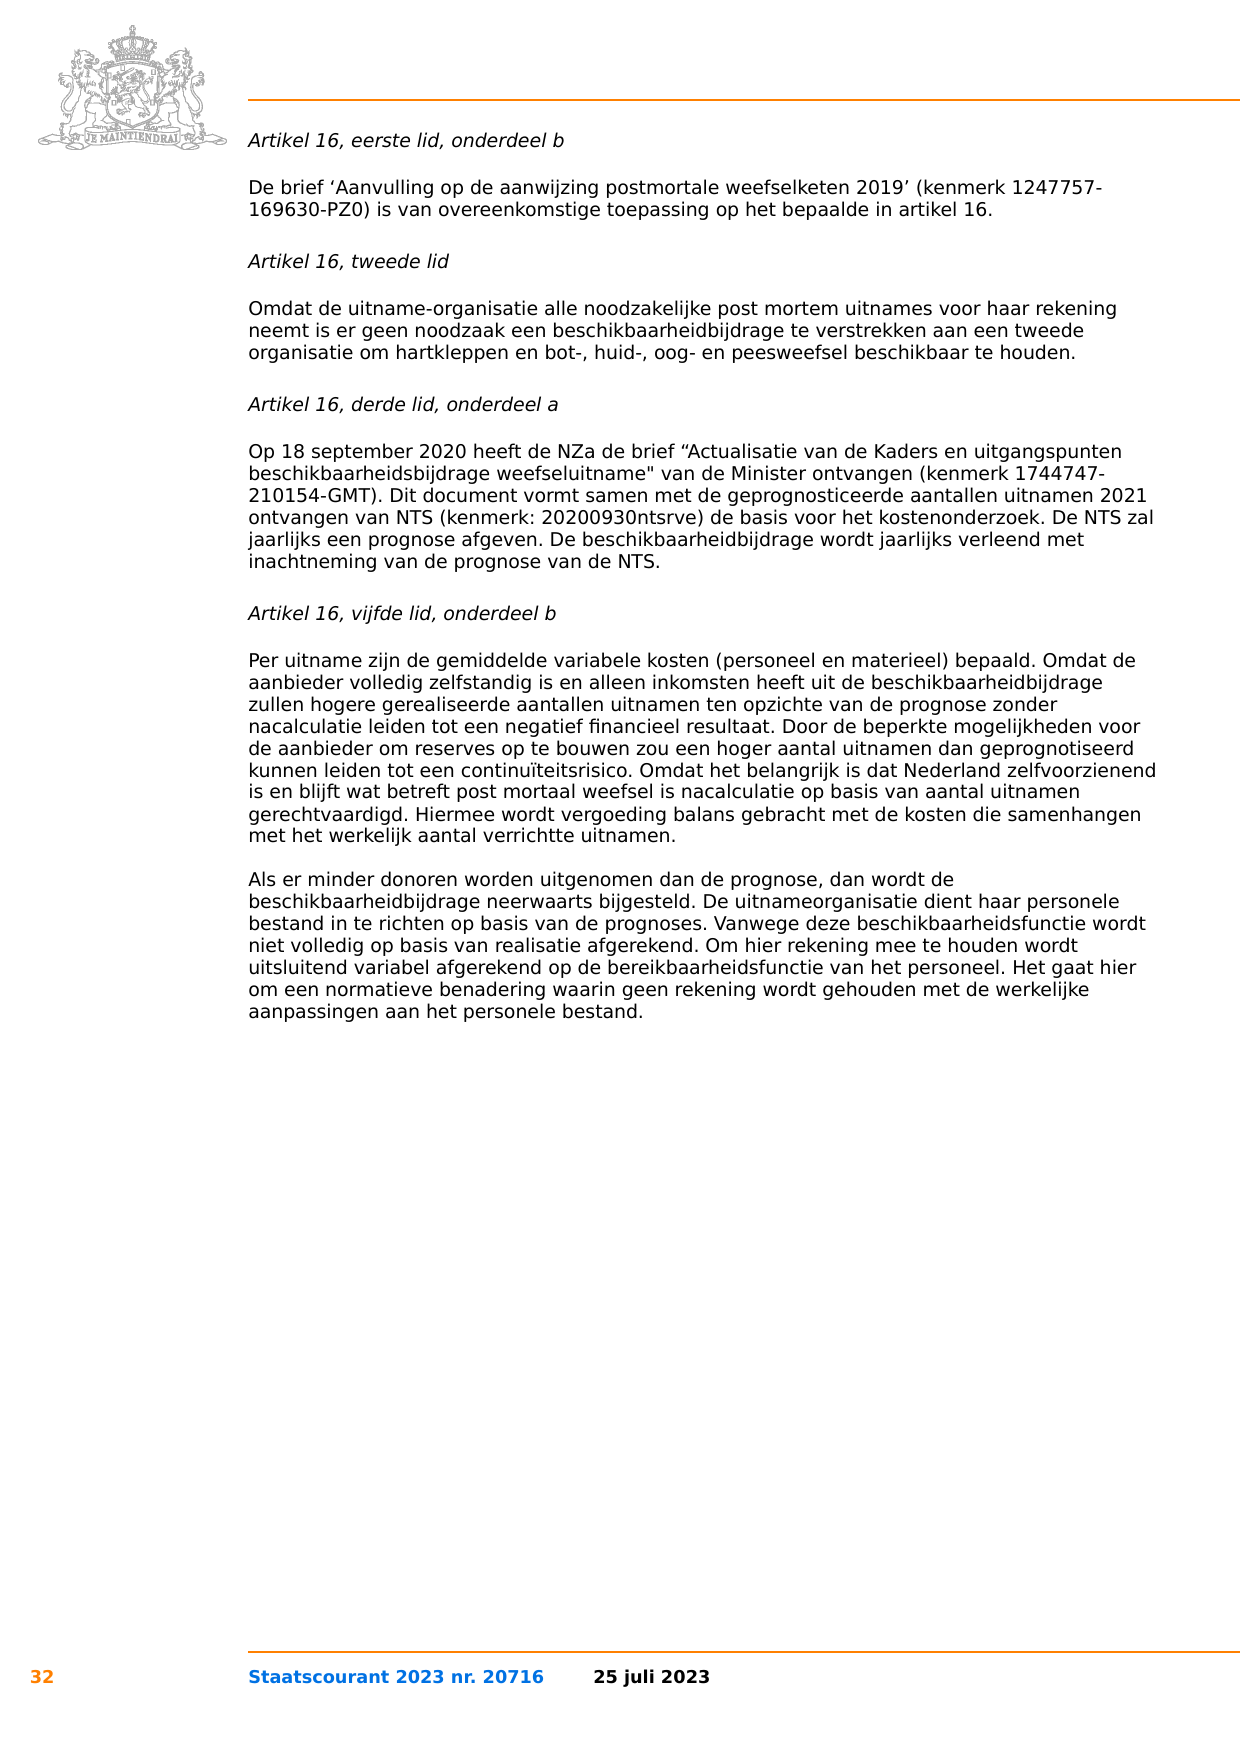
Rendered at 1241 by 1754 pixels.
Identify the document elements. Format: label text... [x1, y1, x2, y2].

text De brief ‘Aanvulling op de aanwijzing postmortale weefselketen 2019’ (kenmerk 1247757-169630-PZ0) is van overeenkomstige toepassing op het bepaalde in artikel 16. [248, 177, 1163, 221]
text Per uitname zijn de gemiddelde variabele kosten (personeel en materieel) bepaald. Omdat de aanbieder volledig zelfstandig is en alleen inkomsten heeft uit de beschikbaarheidbijdrage zullen hogere gerealiseerde aantallen uitnamen ten opzichte van de prognose zonder nacalculatie leiden tot een negatief financieel resultaat. Door de beperkte mogelijkheden voor de aanbieder om reserves op te bouwen zou een hoger aantal uitnamen dan geprognotiseerd kunnen leiden tot een continuïteitsrisico. Omdat het belangrijk is dat Nederland zelfvoorzienend is en blijft wat betreft post mortaal weefsel is nacalculatie op basis van aantal uitnamen gerechtvaardigd. Hiermee wordt vergoeding balans gebracht met de kosten die samenhangen met het werkelijk aantal verrichtte uitnamen. [248, 649, 1163, 847]
subtitle Artikel 16, vijfde lid, onderdeel b [248, 603, 1163, 624]
picture [38, 25, 227, 150]
text Als er minder donoren worden uitgenomen dan de prognose, dan wordt de beschikbaarheidbijdrage neerwaarts bijgesteld. De uitnameorganisatie dient haar personele bestand in te richten op basis van de prognoses. Vanwege deze beschikbaarheidsfunctie wordt niet volledig op basis van realisatie afgerekend. Om hier rekening mee te houden wordt uitsluitend variabel afgerekend op de bereikbaarheidsfunctie van het personeel. Het gaat hier om een normatieve benadering waarin geen rekening wordt gehouden met de werkelijke aanpassingen aan het personele bestand. [248, 869, 1163, 1023]
text Op 18 september 2020 heeft de NZa de brief “Actualisatie van de Kaders en uitgangspunten beschikbaarheidsbijdrage weefseluitname" van de Minister ontvangen (kenmerk 1744747-210154-GMT). Dit document vormt samen met de geprognosticeerde aantallen uitnamen 2021 ontvangen van NTS (kenmerk: 20200930ntsrve) de basis voor het kostenonderzoek. De NTS zal jaarlijks een prognose afgeven. De beschikbaarheidbijdrage wordt jaarlijks verleend met inachtneming van de prognose van de NTS. [248, 441, 1163, 573]
subtitle Artikel 16, derde lid, onderdeel a [248, 394, 1163, 416]
text Omdat de uitname-organisatie alle noodzakelijke post mortem uitnames voor haar rekening neemt is er geen noodzaak een beschikbaarheidbijdrage te verstrekken aan een tweede organisatie om hartkleppen en bot-, huid-, oog- en peesweefsel beschikbaar te houden. [248, 298, 1163, 364]
subtitle Artikel 16, eerste lid, onderdeel b [248, 130, 1163, 152]
subtitle Artikel 16, tweede lid [248, 251, 1163, 273]
